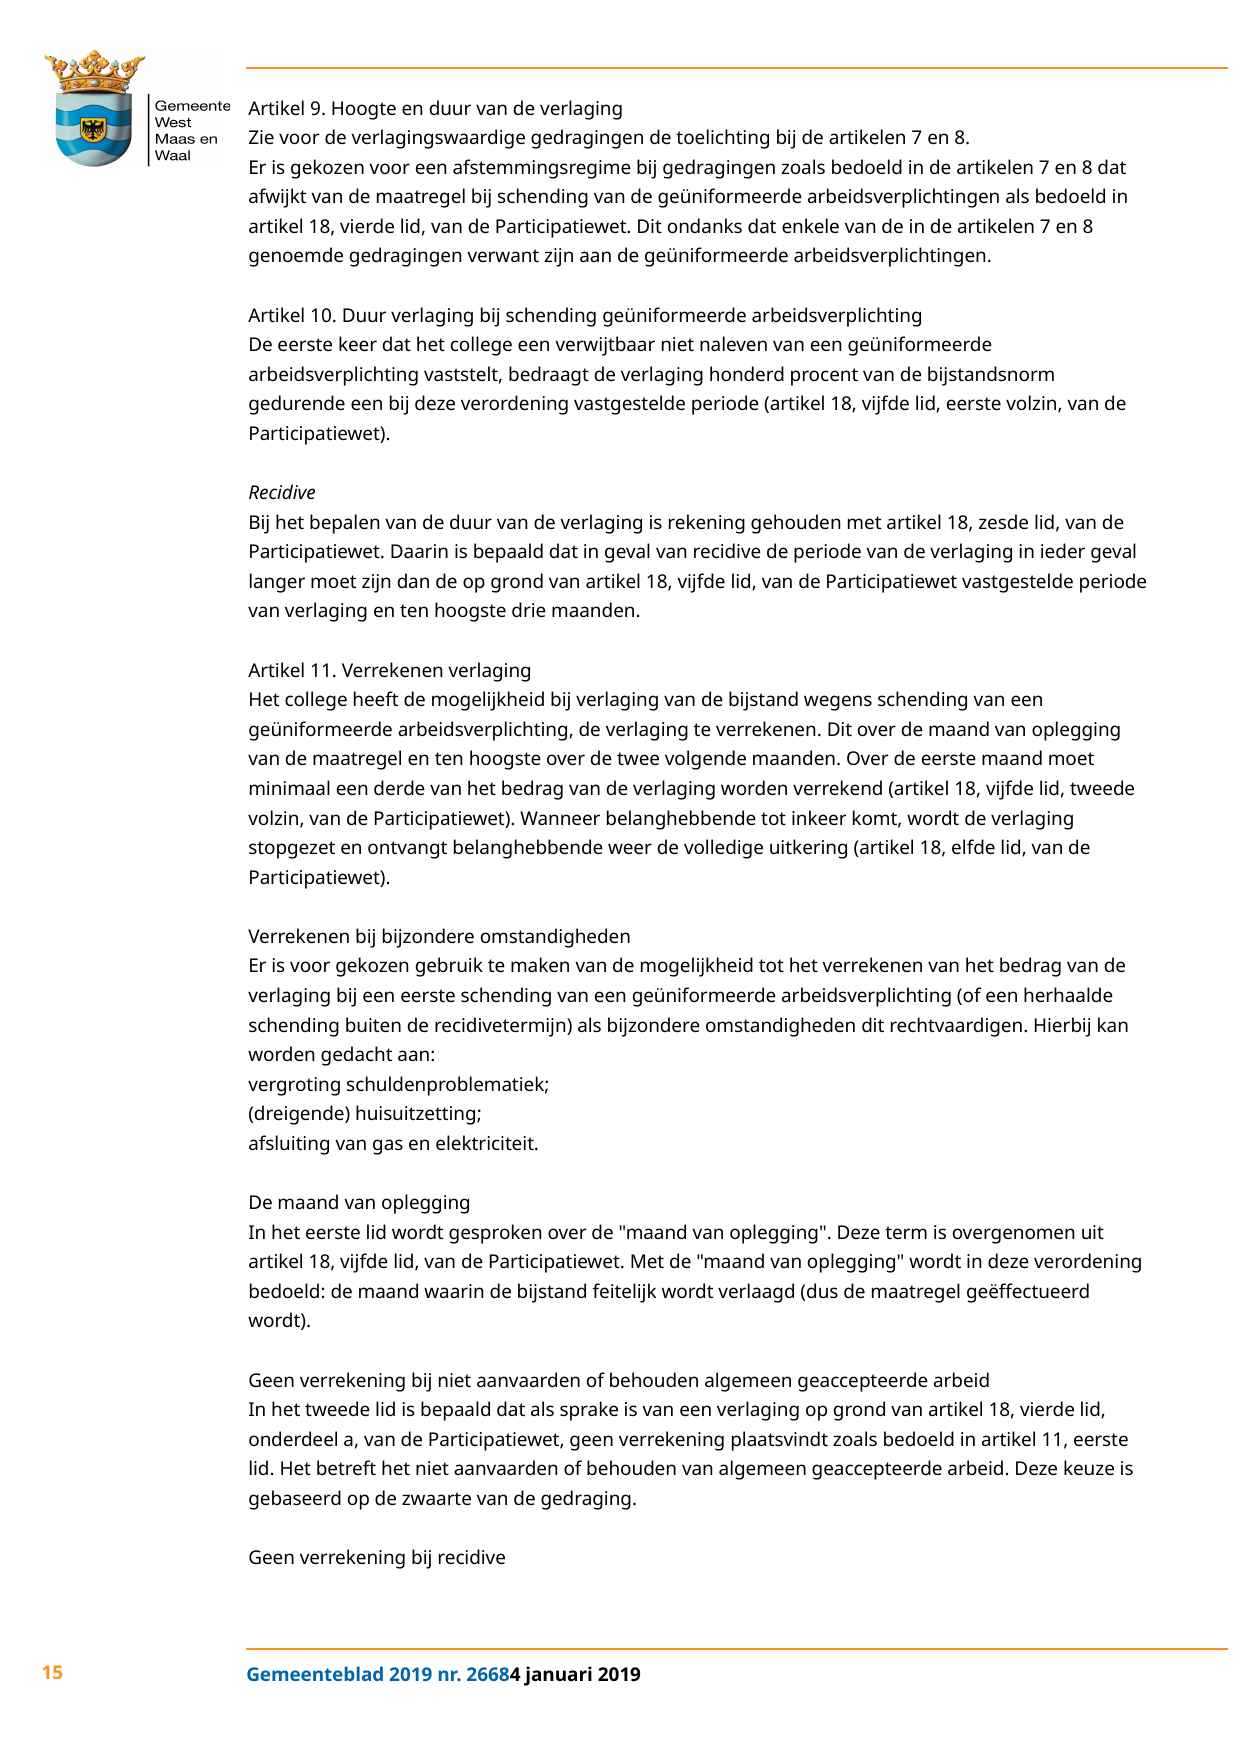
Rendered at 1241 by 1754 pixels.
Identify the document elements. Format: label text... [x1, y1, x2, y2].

text De eerste keer dat het college een verwijtbaar niet naleven van een geüniformeerde arbeidsverplichting vaststelt, bedraagt de verlaging honderd procent van de bijstandsnorm gedurende een bij deze verordening vastgestelde periode (artikel 18, vijfde lid, eerste volzin, van de Participatiewet). [248, 331, 1152, 446]
picture [41, 47, 231, 172]
text (dreigende) huisuitzetting; [248, 1101, 1152, 1126]
text Verrekenen bij bijzondere omstandigheden [248, 923, 1152, 949]
text Het college heeft de mogelijkheid bij verlaging van de bijstand wegens schending van een geüniformeerde arbeidsverplichting, de verlaging te verrekenen. Dit over de maand van oplegging van de maatregel en ten hoogste over de twee volgende maanden. Over de eerste maand moet minimaal een derde van het bedrag van de verlaging worden verrekend (artikel 18, vijfde lid, tweede volzin, van de Participatiewet). Wanneer belanghebbende tot inkeer komt, wordt de verlaging stopgezet en ontvangt belanghebbende weer de volledige uitkering (artikel 18, elfde lid, van de Participatiewet). [248, 686, 1152, 890]
text afsluiting van gas en elektriciteit. [248, 1130, 1152, 1156]
text In het tweede lid is bepaald dat als sprake is van een verlaging op grond van artikel 18, vierde lid, onderdeel a, van de Participatiewet, geen verrekening plaatsvindt zoals bedoeld in artikel 11, eerste lid. Het betreft het niet aanvaarden of behouden van algemeen geaccepteerde arbeid. Deze keuze is gebaseerd op de zwaarte van de gedraging. [248, 1396, 1152, 1511]
text Er is voor gekozen gebruik te maken van de mogelijkheid tot het verrekenen van het bedrag van de verlaging bij een eerste schending van een geüniformeerde arbeidsverplichting (of een herhaalde schending buiten de recidivetermijn) als bijzondere omstandigheden dit rechtvaardigen. Hierbij kan worden gedacht aan: [248, 953, 1152, 1067]
text Zie voor de verlagingswaardige gedragingen de toelichting bij de artikelen 7 en 8. [248, 124, 1152, 150]
text Artikel 10. Duur verlaging bij schending geüniformeerde arbeidsverplichting [248, 302, 1152, 328]
text Geen verrekening bij recidive [248, 1544, 1152, 1570]
text In het eerste lid wordt gesproken over de "maand van oplegging". Deze term is overgenomen uit artikel 18, vijfde lid, van de Participatiewet. Met de "maand van oplegging" wordt in deze verordening bedoeld: de maand waarin de bijstand feitelijk wordt verlaagd (dus de maatregel geëffectueerd wordt). [248, 1219, 1152, 1333]
text Recidive [248, 479, 1152, 505]
text Artikel 11. Verrekenen verlaging [248, 657, 1152, 683]
text Er is gekozen voor een afstemmingsregime bij gedragingen zoals bedoeld in de artikelen 7 en 8 dat afwijkt van de maatregel bij schending van de geüniformeerde arbeidsverplichtingen als bedoeld in artikel 18, vierde lid, van de Participatiewet. Dit ondanks dat enkele van de in de artikelen 7 en 8 genoemde gedragingen verwant zijn aan de geüniformeerde arbeidsverplichtingen. [248, 154, 1152, 268]
text vergroting schuldenproblematiek; [248, 1071, 1152, 1097]
text Geen verrekening bij niet aanvaarden of behouden algemeen geaccepteerde arbeid [248, 1367, 1152, 1393]
text Bij het bepalen van de duur van de verlaging is rekening gehouden met artikel 18, zesde lid, van de Participatiewet. Daarin is bepaald dat in geval van recidive de periode van de verlaging in ieder geval langer moet zijn dan de op grond van artikel 18, vijfde lid, van de Participatiewet vastgestelde periode van verlaging en ten hoogste drie maanden. [248, 509, 1152, 623]
text De maand van oplegging [248, 1189, 1152, 1215]
text Artikel 9. Hoogte en duur van de verlaging [248, 95, 1152, 121]
